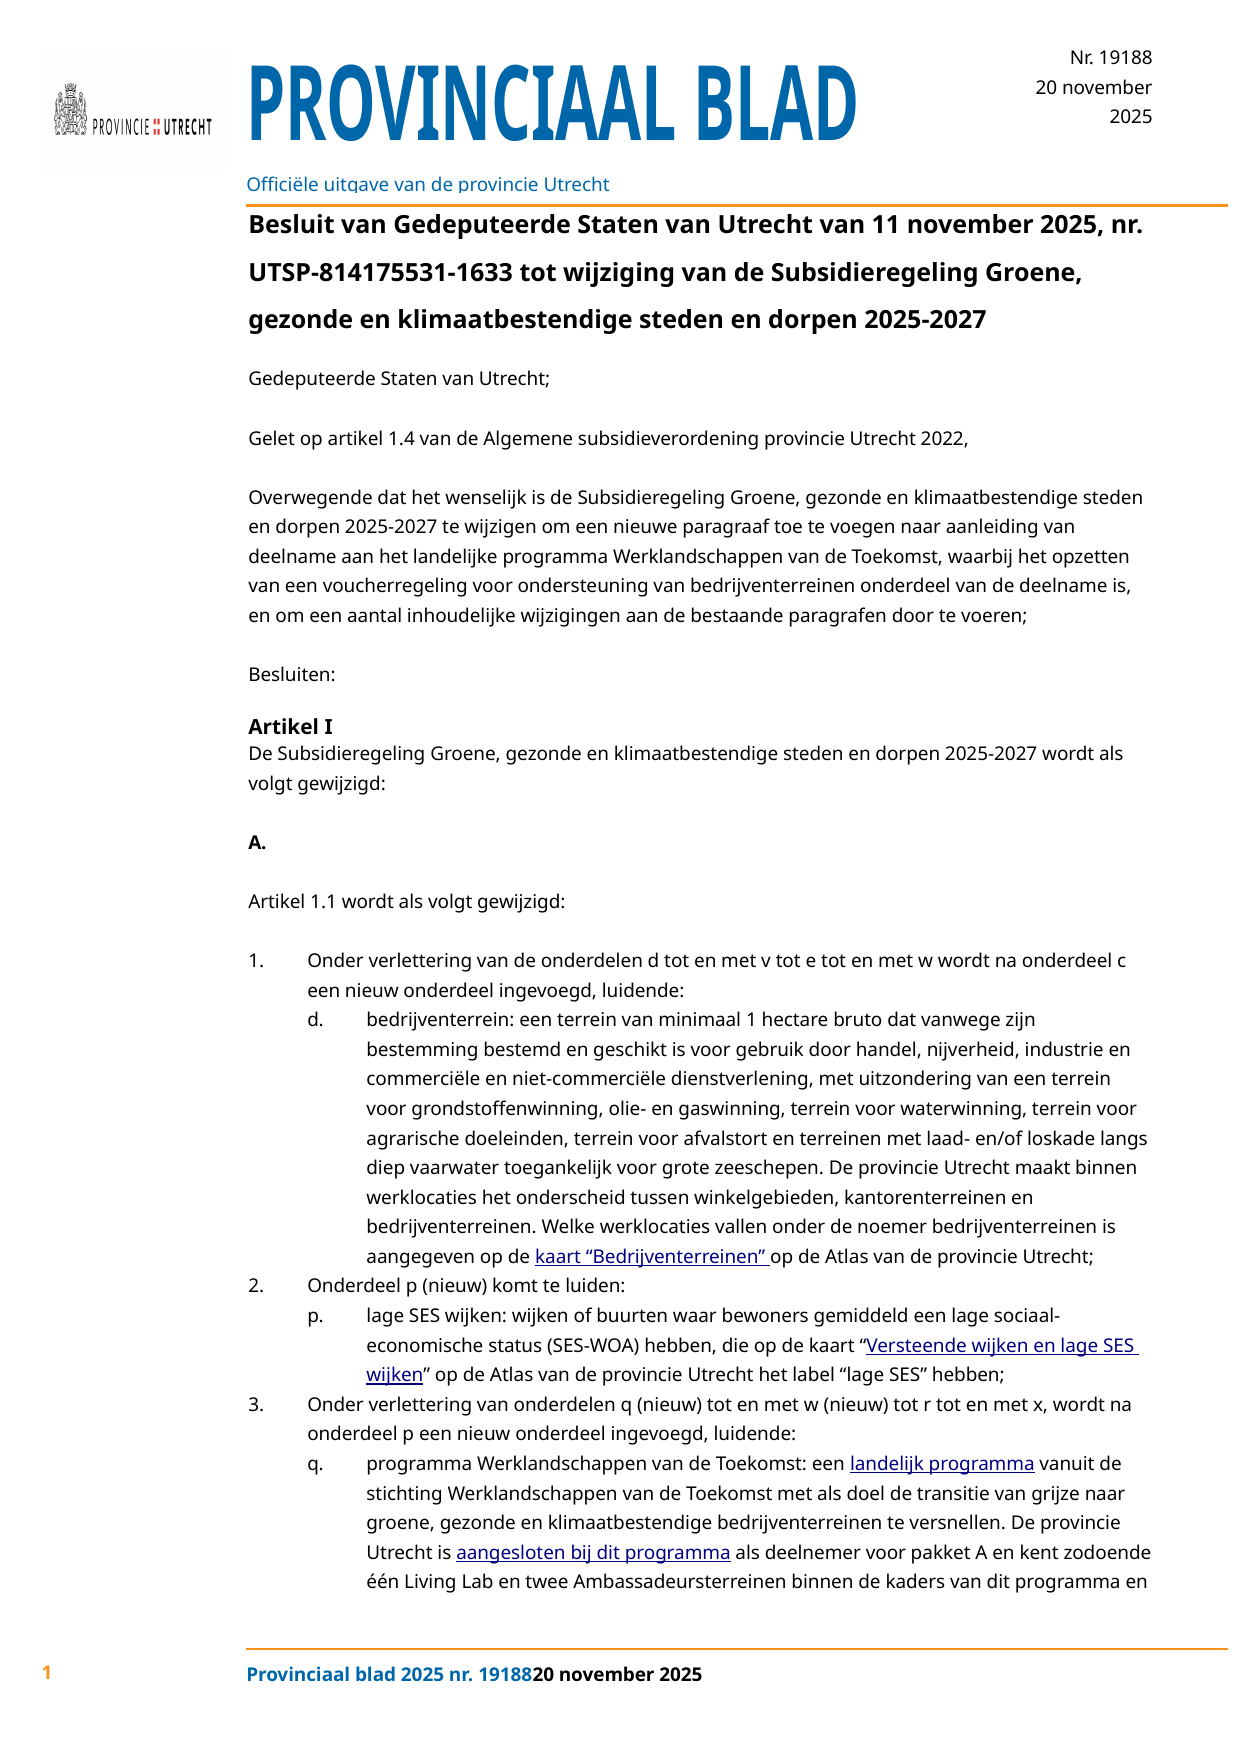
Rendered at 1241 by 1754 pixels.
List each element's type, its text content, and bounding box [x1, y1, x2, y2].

text Artikel I [248, 712, 1152, 740]
picture [41, 47, 231, 172]
list Onder verlettering van onderdelen q (nieuw) tot en met w (nieuw) tot r tot en met x, wordt na onderdeel p een nieuw onderdeel ingevoegd, luidende: [248, 1391, 1152, 1446]
text A. [248, 829, 1152, 855]
list lage SES wijken: wijken of buurten waar bewoners gemiddeld een lage sociaal-economische status (SES-WOA) hebben, die op de kaart “Versteende wijken en lage SES wijken” op de Atlas van de provincie Utrecht het label “lage SES” hebben; [307, 1302, 1152, 1387]
text Besluiten: [248, 661, 1152, 687]
text Overwegende dat het wenselijk is de Subsidieregeling Groene, gezonde en klimaatbestendige steden en dorpen 2025-2027 te wijzigen om een nieuwe paragraaf toe te voegen naar aanleiding van deelname aan het landelijke programma Werklandschappen van de Toekomst, waarbij het opzetten van een voucherregeling voor ondersteuning van bedrijventerreinen onderdeel van de deelname is, en om een aantal inhoudelijke wijzigingen aan de bestaande paragrafen door te voeren; [248, 484, 1152, 628]
list Onderdeel p (nieuw) komt te luiden: [248, 1273, 1152, 1298]
list bedrijventerrein: een terrein van minimaal 1 hectare bruto dat vanwege zijn bestemming bestemd en geschikt is voor gebruik door handel, nijverheid, industrie en commerciële en niet-commerciële dienstverlening, met uitzondering van een terrein voor grondstoffenwinning, olie- en gaswinning, terrein voor waterwinning, terrein voor agrarische doeleinden, terrein voor afvalstort en terreinen met laad- en/of loskade langs diep vaarwater toegankelijk voor grote zeeschepen. De provincie Utrecht maakt binnen werklocaties het onderscheid tussen winkelgebieden, kantorenterreinen en bedrijventerreinen. Welke werklocaties vallen onder de noemer bedrijventerreinen is aangegeven op de kaart “Bedrijventerreinen” op de Atlas van de provincie Utrecht; [307, 1006, 1152, 1269]
text Artikel 1.1 wordt als volgt gewijzigd: [248, 888, 1152, 914]
text Gedeputeerde Staten van Utrecht; [248, 366, 1152, 391]
text Gelet op artikel 1.4 van de Algemene subsidieverordening provincie Utrecht 2022, [248, 425, 1152, 450]
text Besluit van Gedeputeerde Staten van Utrecht van 11 november 2025, nr. UTSP-814175531-1633 tot wijziging van de Subsidieregeling Groene, gezonde en klimaatbestendige steden en dorpen 2025-2027 [248, 207, 1152, 336]
list Onder verlettering van de onderdelen d tot en met v tot e tot en met w wordt na onderdeel c een nieuw onderdeel ingevoegd, luidende: [248, 947, 1152, 1003]
list programma Werklandschappen van de Toekomst: een landelijk programma vanuit de stichting Werklandschappen van de Toekomst met als doel de transitie van grijze naar groene, gezonde en klimaatbestendige bedrijventerreinen te versnellen. De provincie Utrecht is aangesloten bij dit programma als deelnemer voor pakket A en kent zodoende één Living Lab en twee Ambassadeursterreinen binnen de kaders van dit programma en [307, 1450, 1152, 1594]
text De Subsidieregeling Groene, gezonde en klimaatbestendige steden en dorpen 2025-2027 wordt als volgt gewijzigd: [248, 740, 1152, 796]
